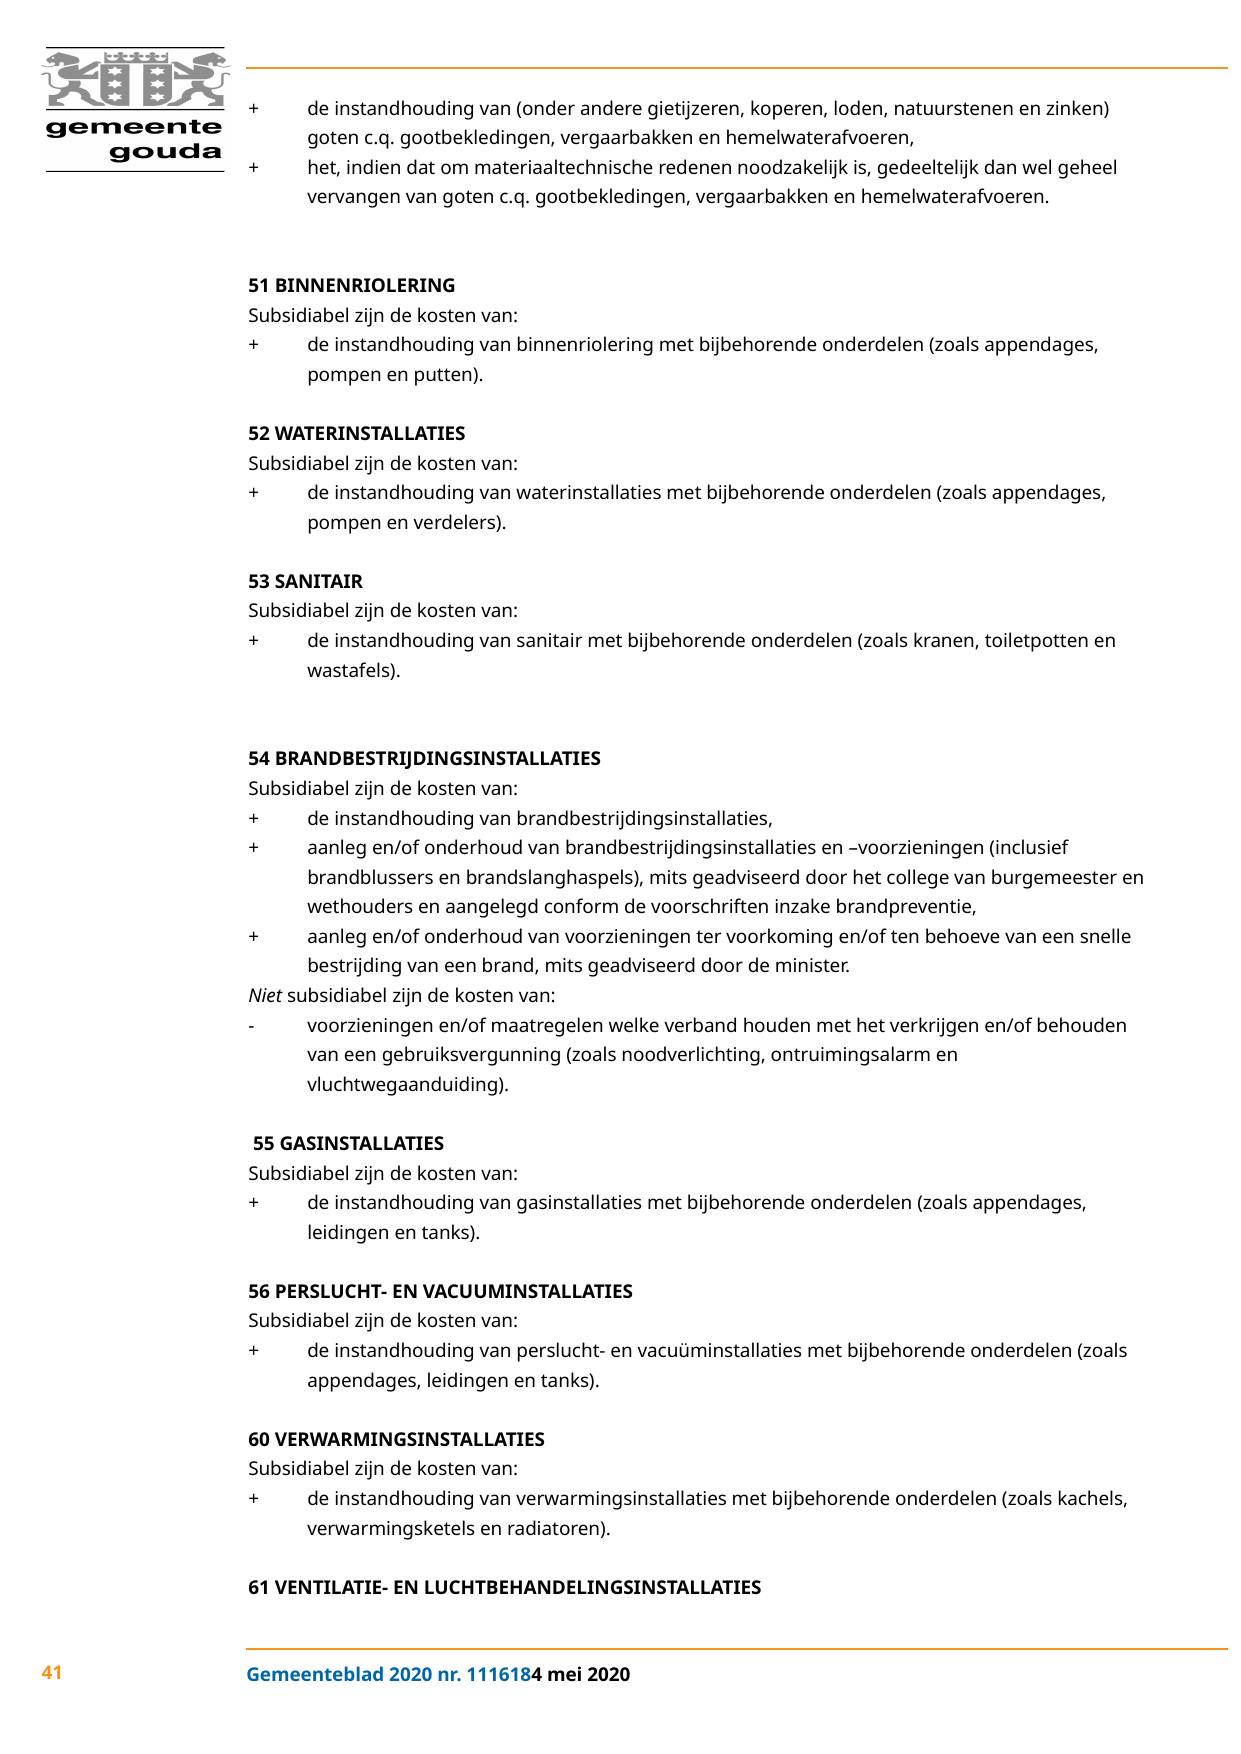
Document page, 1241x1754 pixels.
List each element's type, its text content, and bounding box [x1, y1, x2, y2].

list de instandhouding van (onder andere gietijzeren, koperen, loden, natuurstenen en zinken) goten c.q. gootbekledingen, vergaarbakken en hemelwaterafvoeren, [248, 95, 1152, 150]
list het, indien dat om materiaaltechnische redenen noodzakelijk is, gedeeltelijk dan wel geheel vervangen van goten c.q. gootbekledingen, vergaarbakken en hemelwaterafvoeren. [248, 154, 1152, 209]
text Subsidiabel zijn de kosten van: [248, 302, 1152, 328]
text 54 BRANDBESTRIJDINGSINSTALLATIES [248, 746, 1152, 771]
text Subsidiabel zijn de kosten van: [248, 598, 1152, 623]
text 60 VERWARMINGSINSTALLATIES [248, 1426, 1152, 1452]
text 56 PERSLUCHT- EN VACUUMINSTALLATIES [248, 1278, 1152, 1304]
list voorzieningen en/of maatregelen welke verband houden met het verkrijgen en/of behouden van een gebruiksvergunning (zoals noodverlichting, ontruimingsalarm en vluchtwegaanduiding). [248, 1012, 1152, 1097]
text 61 VENTILATIE- EN LUCHTBEHANDELINGSINSTALLATIES [248, 1574, 1152, 1600]
text 51 BINNENRIOLERING [248, 272, 1152, 298]
text Subsidiabel zijn de kosten van: [248, 1456, 1152, 1481]
text Subsidiabel zijn de kosten van: [248, 1160, 1152, 1186]
picture [41, 47, 231, 172]
list de instandhouding van perslucht- en vacuüminstallaties met bijbehorende onderdelen (zoals appendages, leidingen en tanks). [248, 1337, 1152, 1393]
list de instandhouding van binnenriolering met bijbehorende onderdelen (zoals appendages, pompen en putten). [248, 331, 1152, 387]
list de instandhouding van waterinstallaties met bijbehorende onderdelen (zoals appendages, pompen en verdelers). [248, 479, 1152, 535]
text 52 WATERINSTALLATIES [248, 420, 1152, 446]
list de instandhouding van gasinstallaties met bijbehorende onderdelen (zoals appendages, leidingen en tanks). [248, 1189, 1152, 1245]
text Subsidiabel zijn de kosten van: [248, 450, 1152, 476]
text 53 SANITAIR [248, 568, 1152, 594]
list aanleg en/of onderhoud van brandbestrijdingsinstallaties en –voorzieningen (inclusief brandblussers en brandslanghaspels), mits geadviseerd door het college van burgemeester en wethouders en aangelegd conform de voorschriften inzake brandpreventie, [248, 834, 1152, 919]
list aanleg en/of onderhoud van voorzieningen ter voorkoming en/of ten behoeve van een snelle bestrijding van een brand, mits geadviseerd door de minister. [248, 923, 1152, 978]
text Niet subsidiabel zijn de kosten van: [248, 982, 1152, 1008]
text Subsidiabel zijn de kosten van: [248, 775, 1152, 801]
list de instandhouding van brandbestrijdingsinstallaties, [248, 805, 1152, 831]
list de instandhouding van verwarmingsinstallaties met bijbehorende onderdelen (zoals kachels, verwarmingsketels en radiatoren). [248, 1485, 1152, 1541]
list de instandhouding van sanitair met bijbehorende onderdelen (zoals kranen, toiletpotten en wastafels). [248, 627, 1152, 683]
text 55 GASINSTALLATIES [248, 1130, 1152, 1156]
text Subsidiabel zijn de kosten van: [248, 1308, 1152, 1333]
